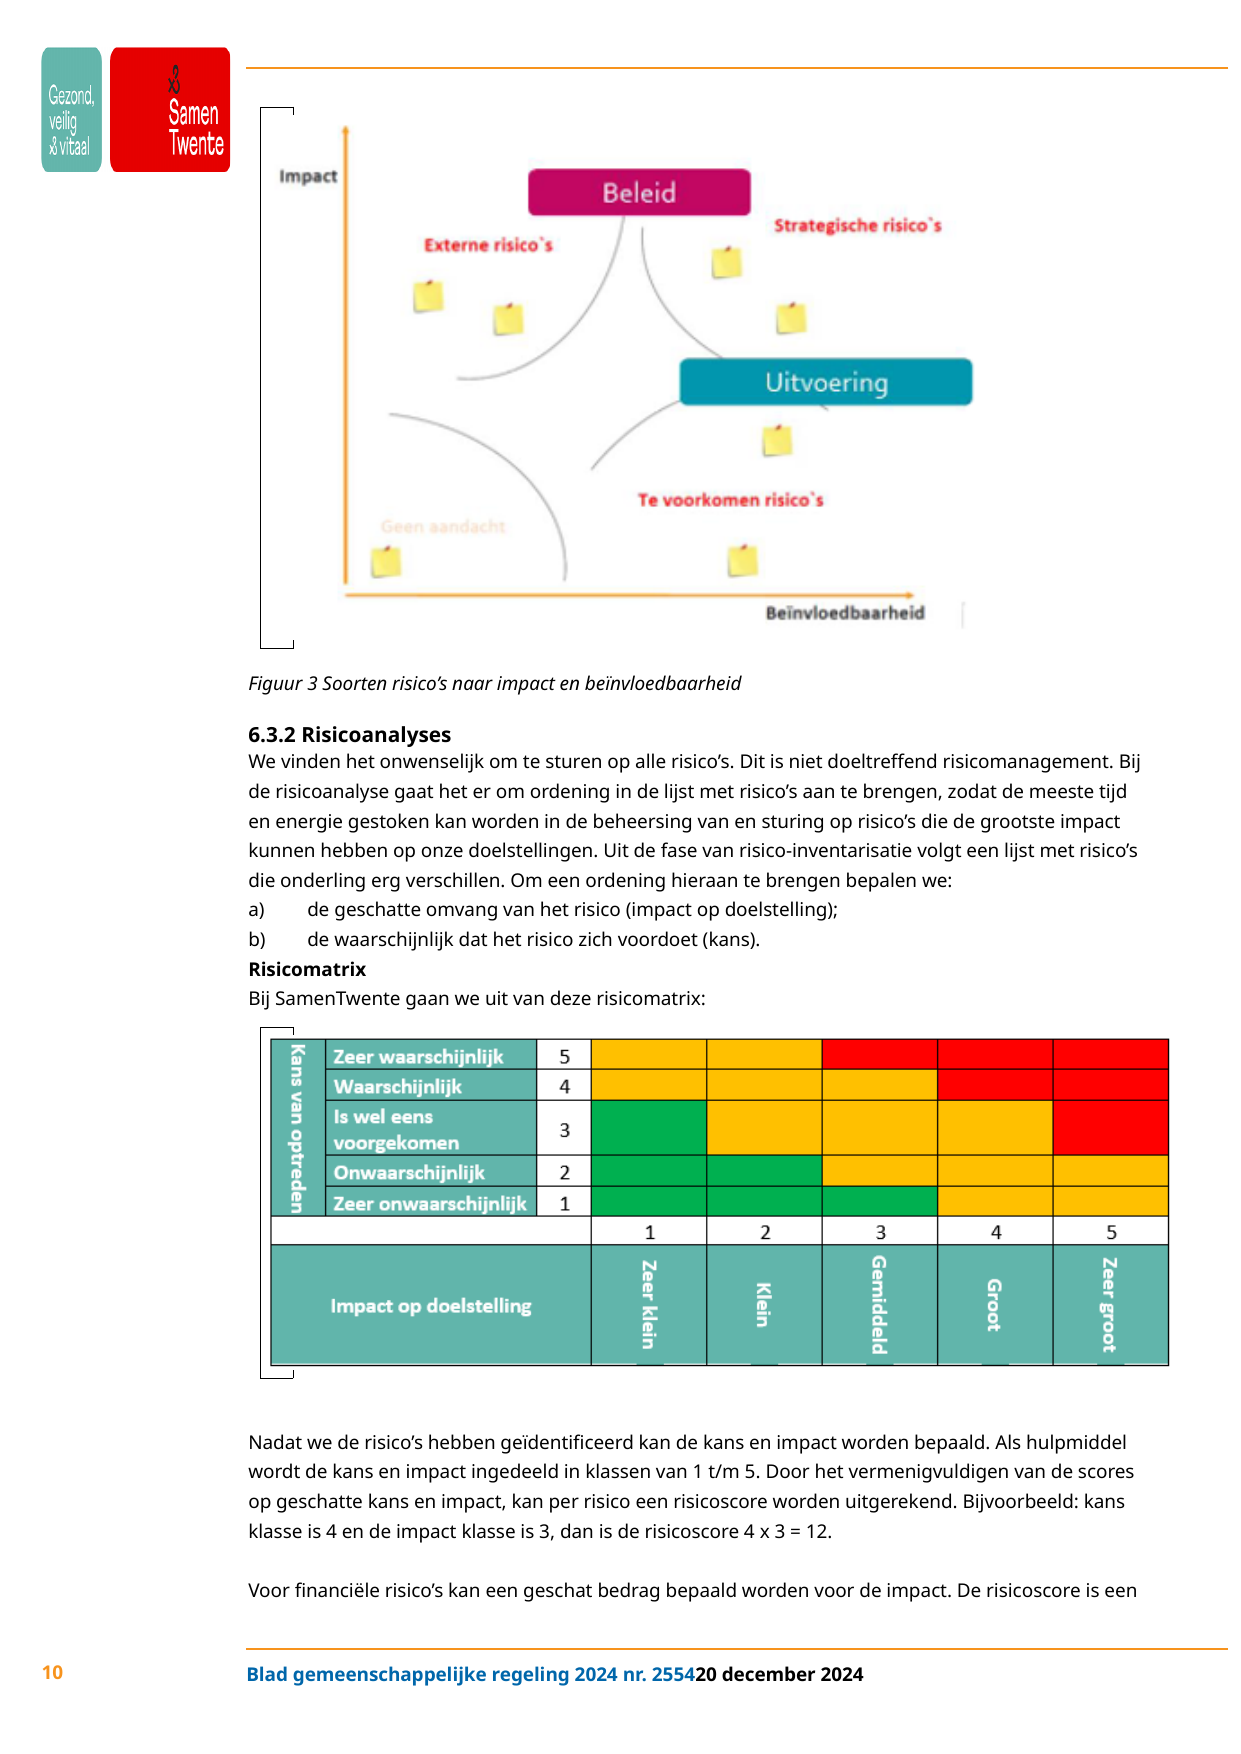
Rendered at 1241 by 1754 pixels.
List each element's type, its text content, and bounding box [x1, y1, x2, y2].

list de waarschijnlijk dat het risico zich voordoet (kans). [248, 926, 1152, 952]
picture [268, 1035, 1173, 1370]
list de geschatte omvang van het risico (impact op doelstelling); [248, 897, 1152, 922]
picture [41, 47, 231, 172]
text Voor financiële risico’s kan een geschat bedrag bepaald worden voor de impact. De risicoscore is een [248, 1577, 1152, 1603]
picture [268, 115, 978, 640]
text We vinden het onwenselijk om te sturen op alle risico’s. Dit is niet doeltreffend risicomanagement. Bij de risicoanalyse gaat het er om ordening in de lijst met risico’s aan te brengen, zodat de meeste tijd en energie gestoken kan worden in de beheersing van en sturing op risico’s die de grootste impact kunnen hebben op onze doelstellingen. Uit de fase van risico-inventarisatie volgt een lijst met risico’s die onderling erg verschillen. Om een ordening hieraan te brengen bepalen we: [248, 749, 1152, 893]
text Bij SamenTwente gaan we uit van deze risicomatrix: [248, 985, 1152, 1011]
text Risicomatrix [248, 956, 1152, 981]
text 6.3.2 Risicoanalyses [248, 720, 1152, 749]
text Nadat we de risico’s hebben geïdentificeerd kan de kans en impact worden bepaald. Als hulpmiddel wordt de kans en impact ingedeeld in klassen van 1 t/m 5. Door het vermenigvuldigen van de scores op geschatte kans en impact, kan per risico een risicoscore worden uitgerekend. Bijvoorbeeld: kans klasse is 4 en de impact klasse is 3, dan is de risicoscore 4 x 3 = 12. [248, 1429, 1152, 1544]
text Figuur 3 Soorten risico’s naar impact en beïnvloedbaarheid [248, 670, 1152, 696]
